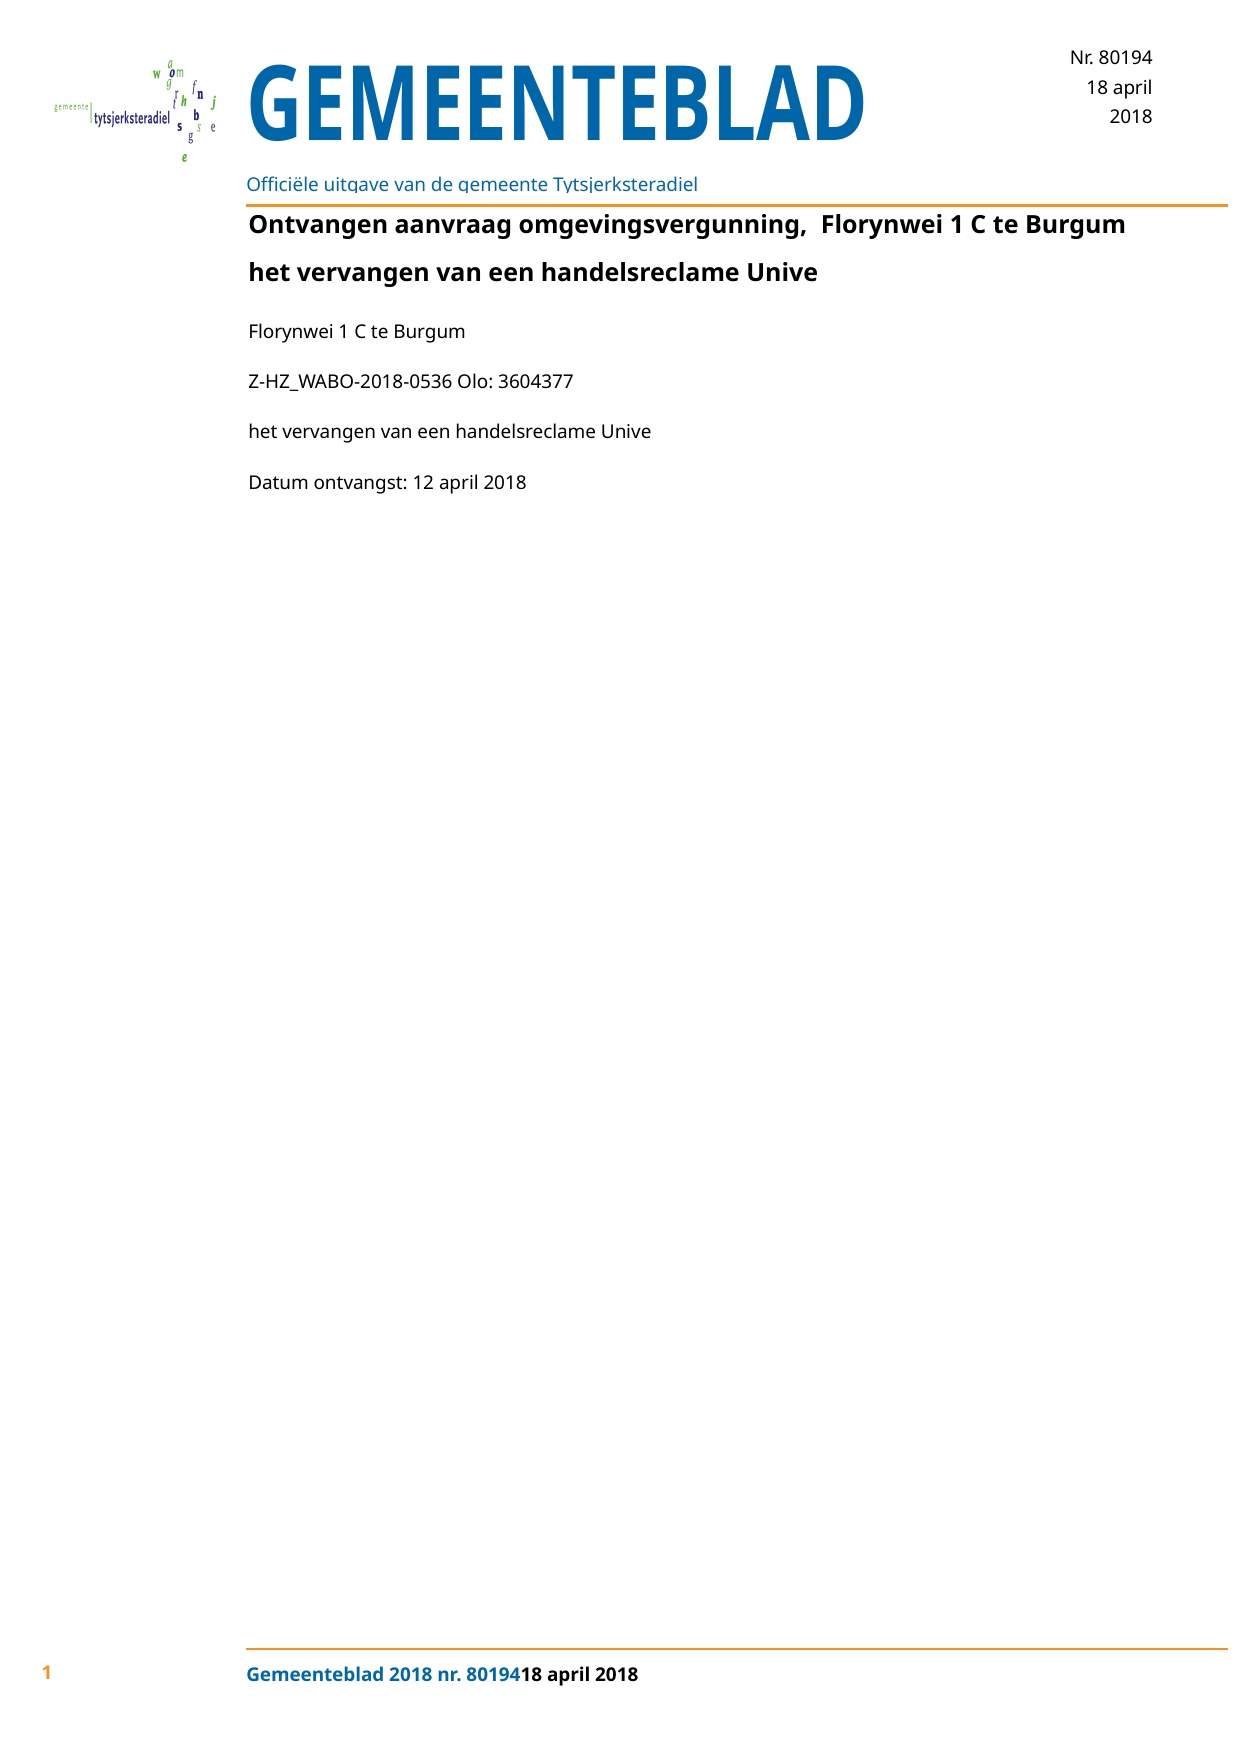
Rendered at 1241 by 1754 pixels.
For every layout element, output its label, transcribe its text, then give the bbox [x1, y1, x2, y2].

text Florynwei 1 C te Burgum [248, 318, 1152, 344]
text het vervangen van een handelsreclame Unive [248, 419, 1152, 444]
text Z-HZ_WABO-2018-0536 Olo: 3604377 [248, 368, 1152, 394]
text Ontvangen aanvraag omgevingsvergunning, Florynwei 1 C te Burgum het vervangen van een handelsreclame Unive [248, 207, 1152, 288]
text Datum ontvangst: 12 april 2018 [248, 469, 1152, 495]
picture [41, 47, 231, 172]
